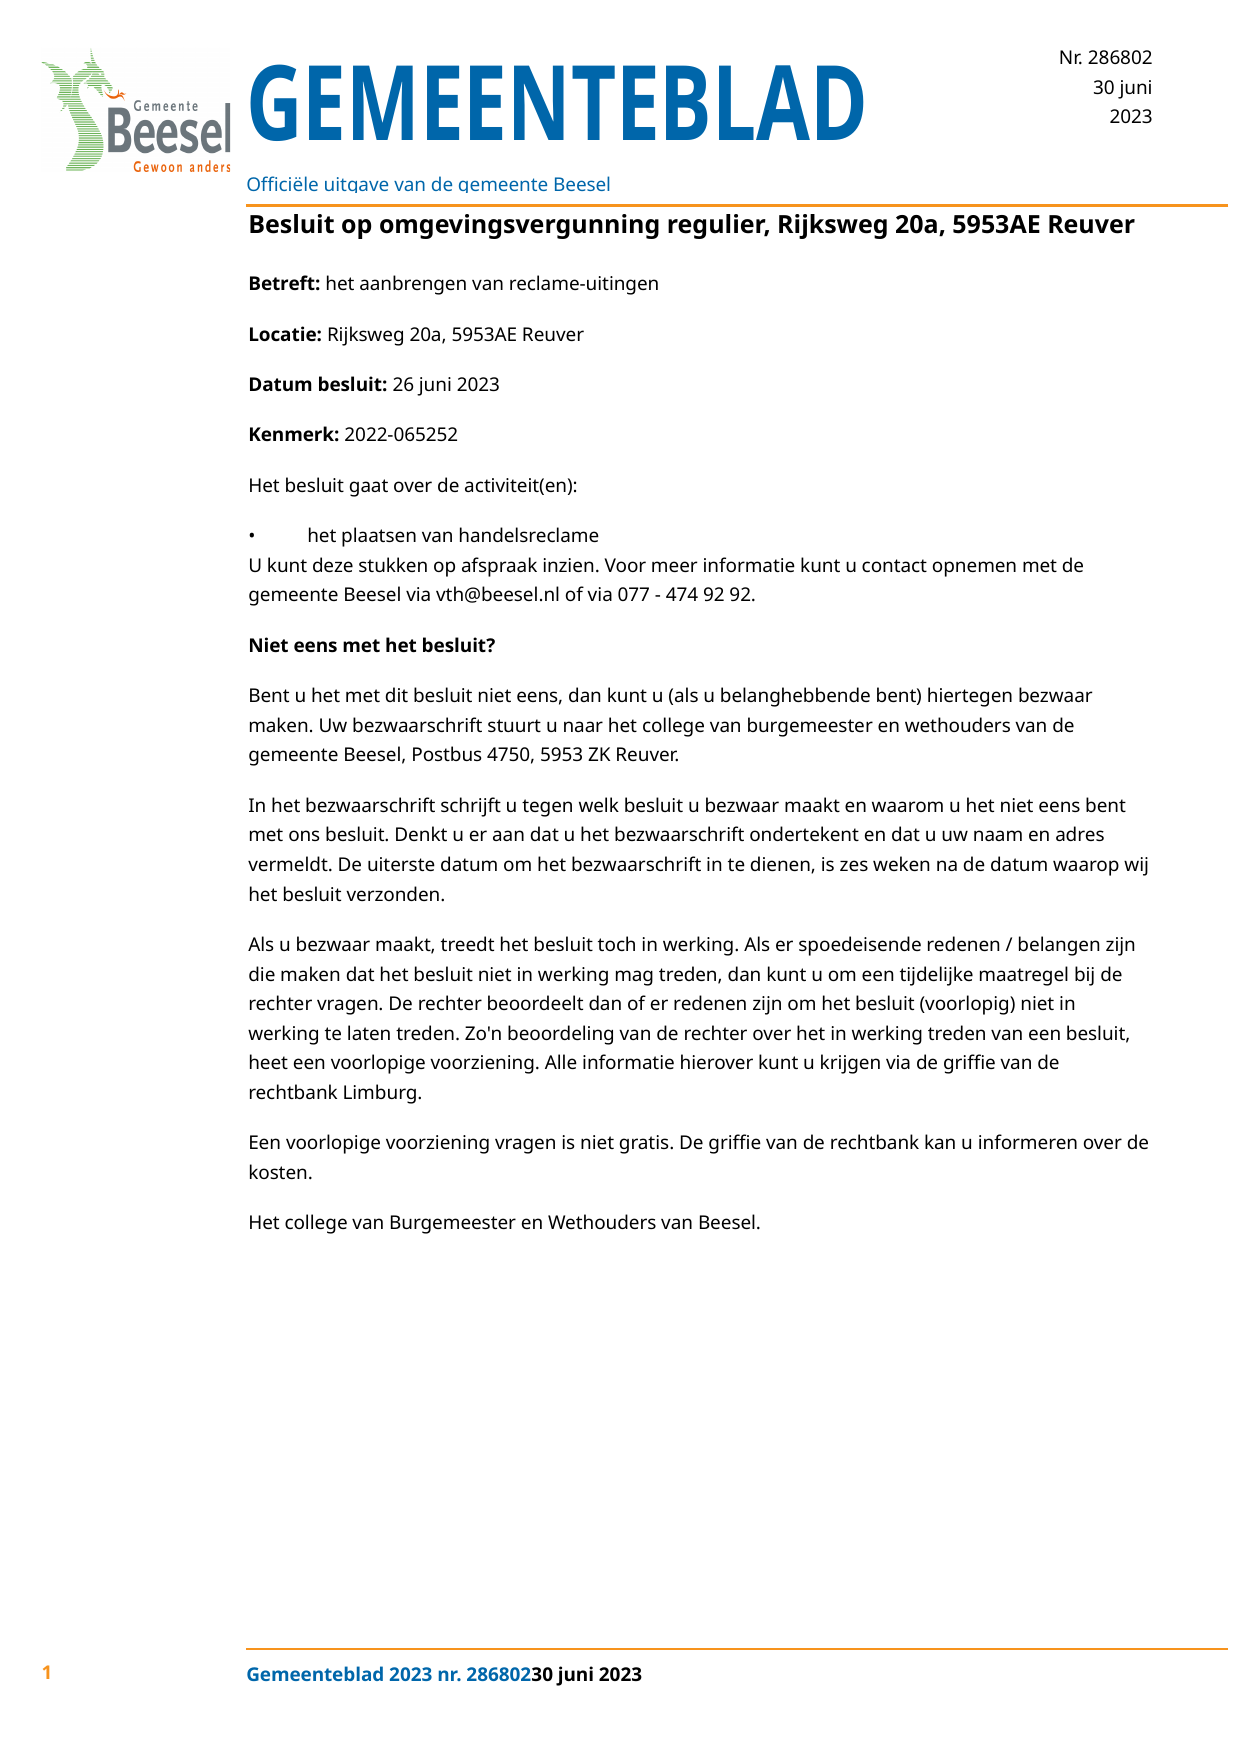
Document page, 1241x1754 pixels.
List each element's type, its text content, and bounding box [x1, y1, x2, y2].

text Datum besluit: 26 juni 2023 [248, 371, 1152, 397]
text Besluit op omgevingsvergunning regulier, Rijksweg 20a, 5953AE Reuver [248, 207, 1152, 241]
text Als u bezwaar maakt, treedt het besluit toch in werking. Als er spoedeisende redenen / belangen zijn die maken dat het besluit niet in werking mag treden, dan kunt u om een tijdelijke maatregel bij de rechter vragen. De rechter beoordeelt dan of er redenen zijn om het besluit (voorlopig) niet in werking te laten treden. Zo'n beoordeling van de rechter over het in werking treden van een besluit, heet een voorlopige voorziening. Alle informatie hierover kunt u krijgen via de griffie van de rechtbank Limburg. [248, 931, 1152, 1105]
text Het besluit gaat over de activiteit(en): [248, 472, 1152, 498]
text Niet eens met het besluit? [248, 632, 1152, 658]
text Kenmerk: 2022-065252 [248, 422, 1152, 447]
text Bent u het met dit besluit niet eens, dan kunt u (als u belanghebbende bent) hiertegen bezwaar maken. Uw bezwaarschrift stuurt u naar het college van burgemeester en wethouders van de gemeente Beesel, Postbus 4750, 5953 ZK Reuver. [248, 682, 1152, 767]
text Locatie: Rijksweg 20a, 5953AE Reuver [248, 321, 1152, 346]
picture [41, 47, 231, 172]
text Betreft: het aanbrengen van reclame-uitingen [248, 270, 1152, 296]
text Een voorlopige voorziening vragen is niet gratis. De griffie van de rechtbank kan u informeren over de kosten. [248, 1129, 1152, 1185]
text Het college van Burgemeester en Wethouders van Beesel. [248, 1209, 1152, 1235]
text In het bezwaarschrift schrijft u tegen welk besluit u bezwaar maakt en waarom u het niet eens bent met ons besluit. Denkt u er aan dat u het bezwaarschrift ondertekent en dat u uw naam en adres vermeldt. De uiterste datum om het bezwaarschrift in te dienen, is zes weken na de datum waarop wij het besluit verzonden. [248, 792, 1152, 906]
text U kunt deze stukken op afspraak inzien. Voor meer informatie kunt u contact opnemen met de gemeente Beesel via vth@beesel.nl of via 077 - 474 92 92. [248, 552, 1152, 607]
list het plaatsen van handelsreclame [248, 522, 1152, 548]
